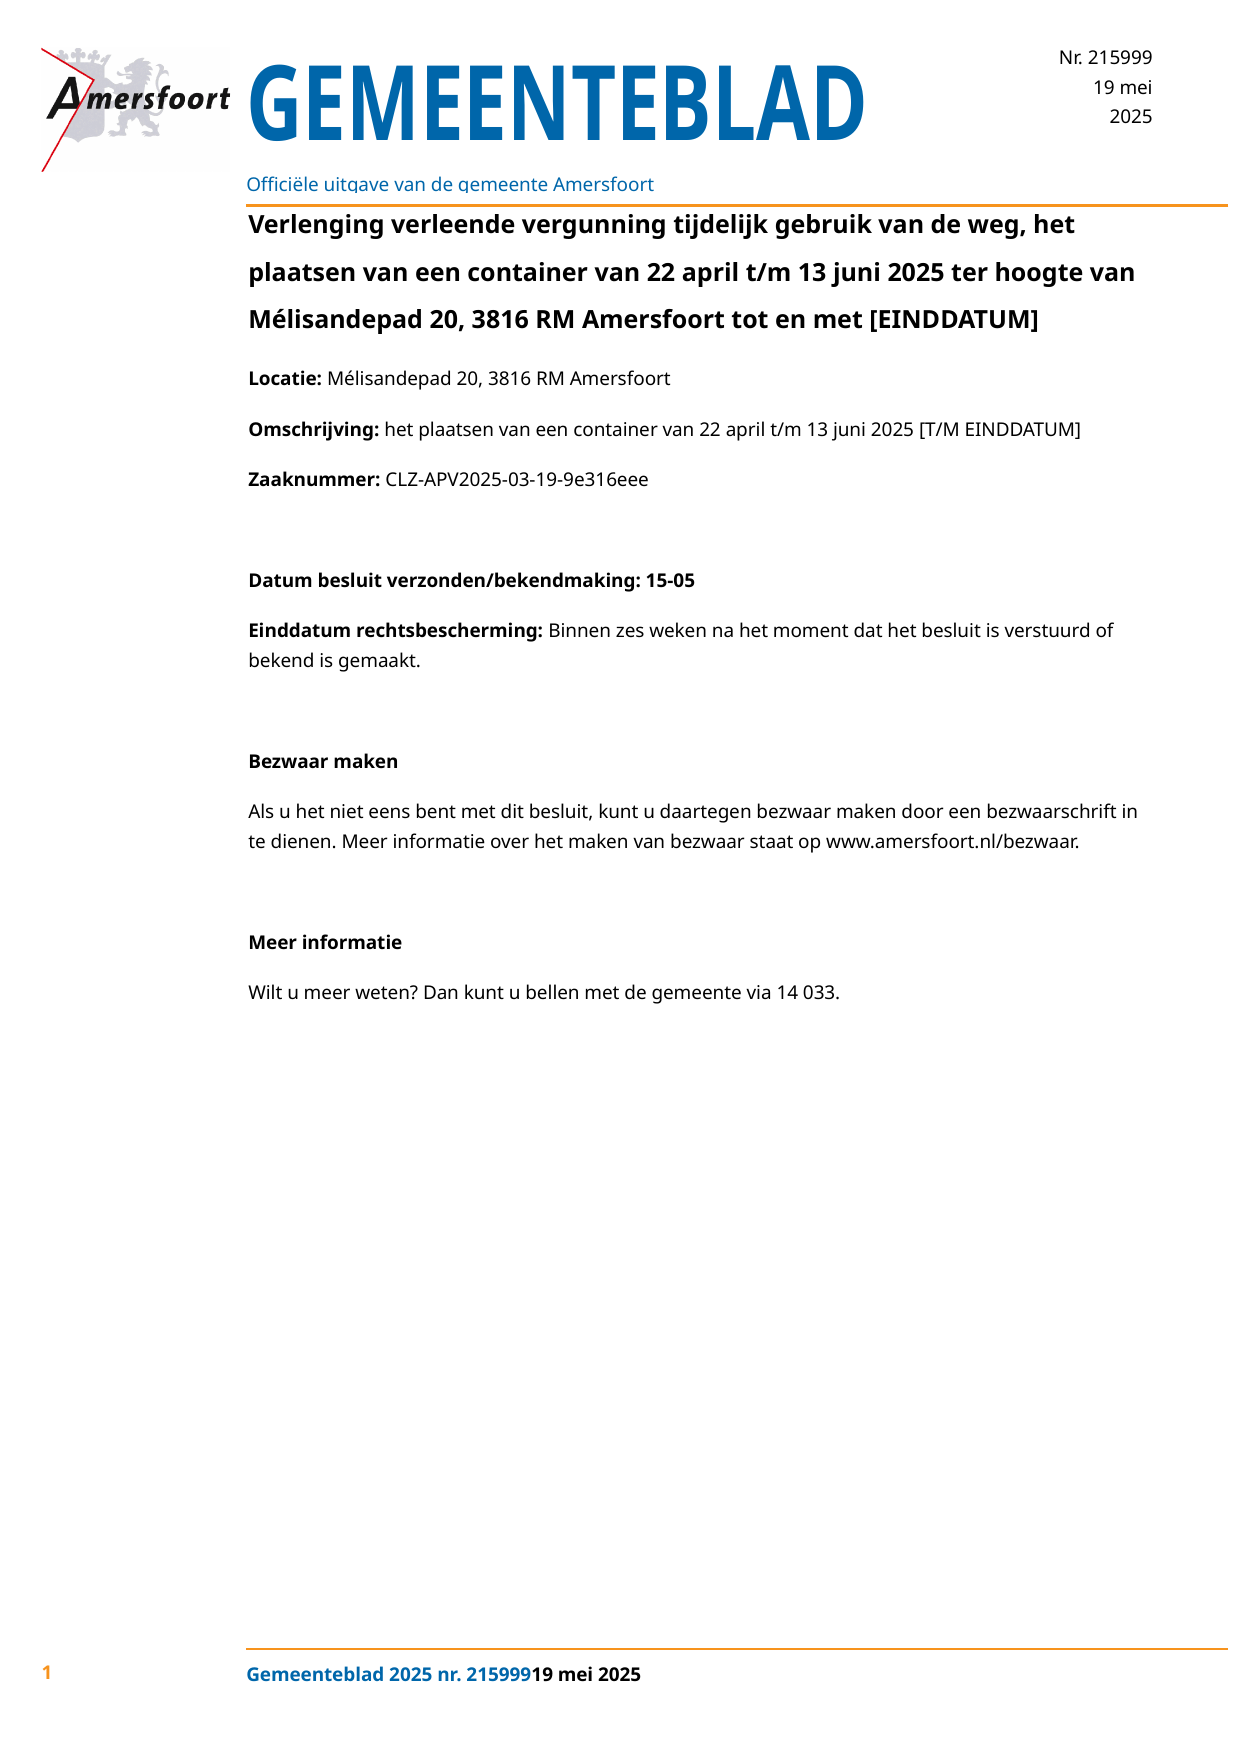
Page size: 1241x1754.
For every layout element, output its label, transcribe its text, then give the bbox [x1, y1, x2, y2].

text Einddatum rechtsbescherming: Binnen zes weken na het moment dat het besluit is verstuurd of bekend is gemaakt. [248, 618, 1152, 673]
text Omschrijving: het plaatsen van een container van 22 april t/m 13 juni 2025 [T/M EINDDATUM] [248, 416, 1152, 442]
text Locatie: Mélisandepad 20, 3816 RM Amersfoort [248, 366, 1152, 391]
text Wilt u meer weten? Dan kunt u bellen met de gemeente via 14 033. [248, 979, 1152, 1005]
text Meer informatie [248, 929, 1152, 954]
text Als u het niet eens bent met dit besluit, kunt u daartegen bezwaar maken door een bezwaarschrift in te dienen. Meer informatie over het maken van bezwaar staat op www.amersfoort.nl/bezwaar. [248, 798, 1152, 854]
text Zaaknummer: CLZ-APV2025-03-19-9e316eee [248, 466, 1152, 492]
text Verlenging verleende vergunning tijdelijk gebruik van de weg, het plaatsen van een container van 22 april t/m 13 juni 2025 ter hoogte van Mélisandepad 20, 3816 RM Amersfoort tot en met [EINDDATUM] [248, 207, 1152, 336]
text Datum besluit verzonden/bekendmaking: 15-05 [248, 567, 1152, 593]
text Bezwaar maken [248, 748, 1152, 774]
picture [41, 47, 231, 172]
